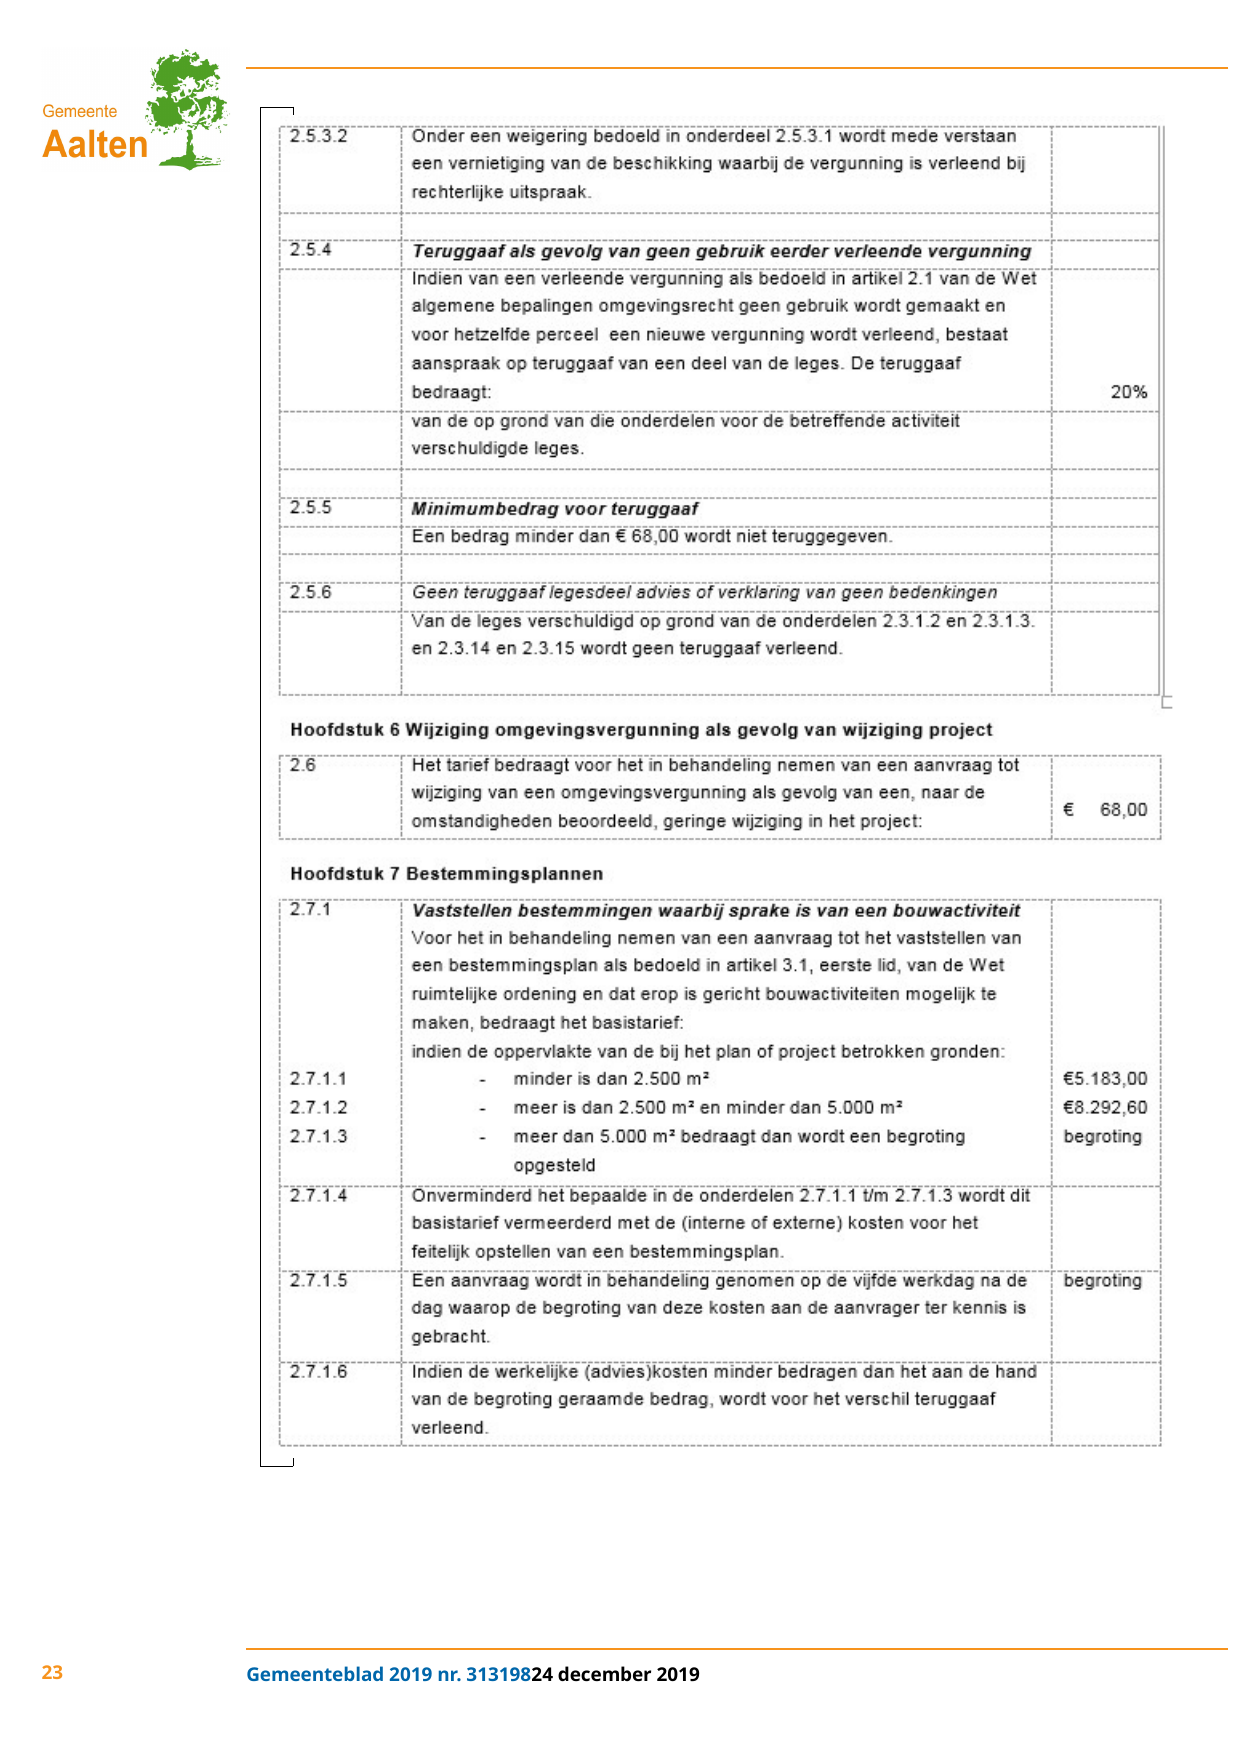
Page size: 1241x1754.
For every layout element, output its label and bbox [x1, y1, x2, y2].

picture [268, 115, 1173, 1458]
picture [41, 47, 231, 172]
